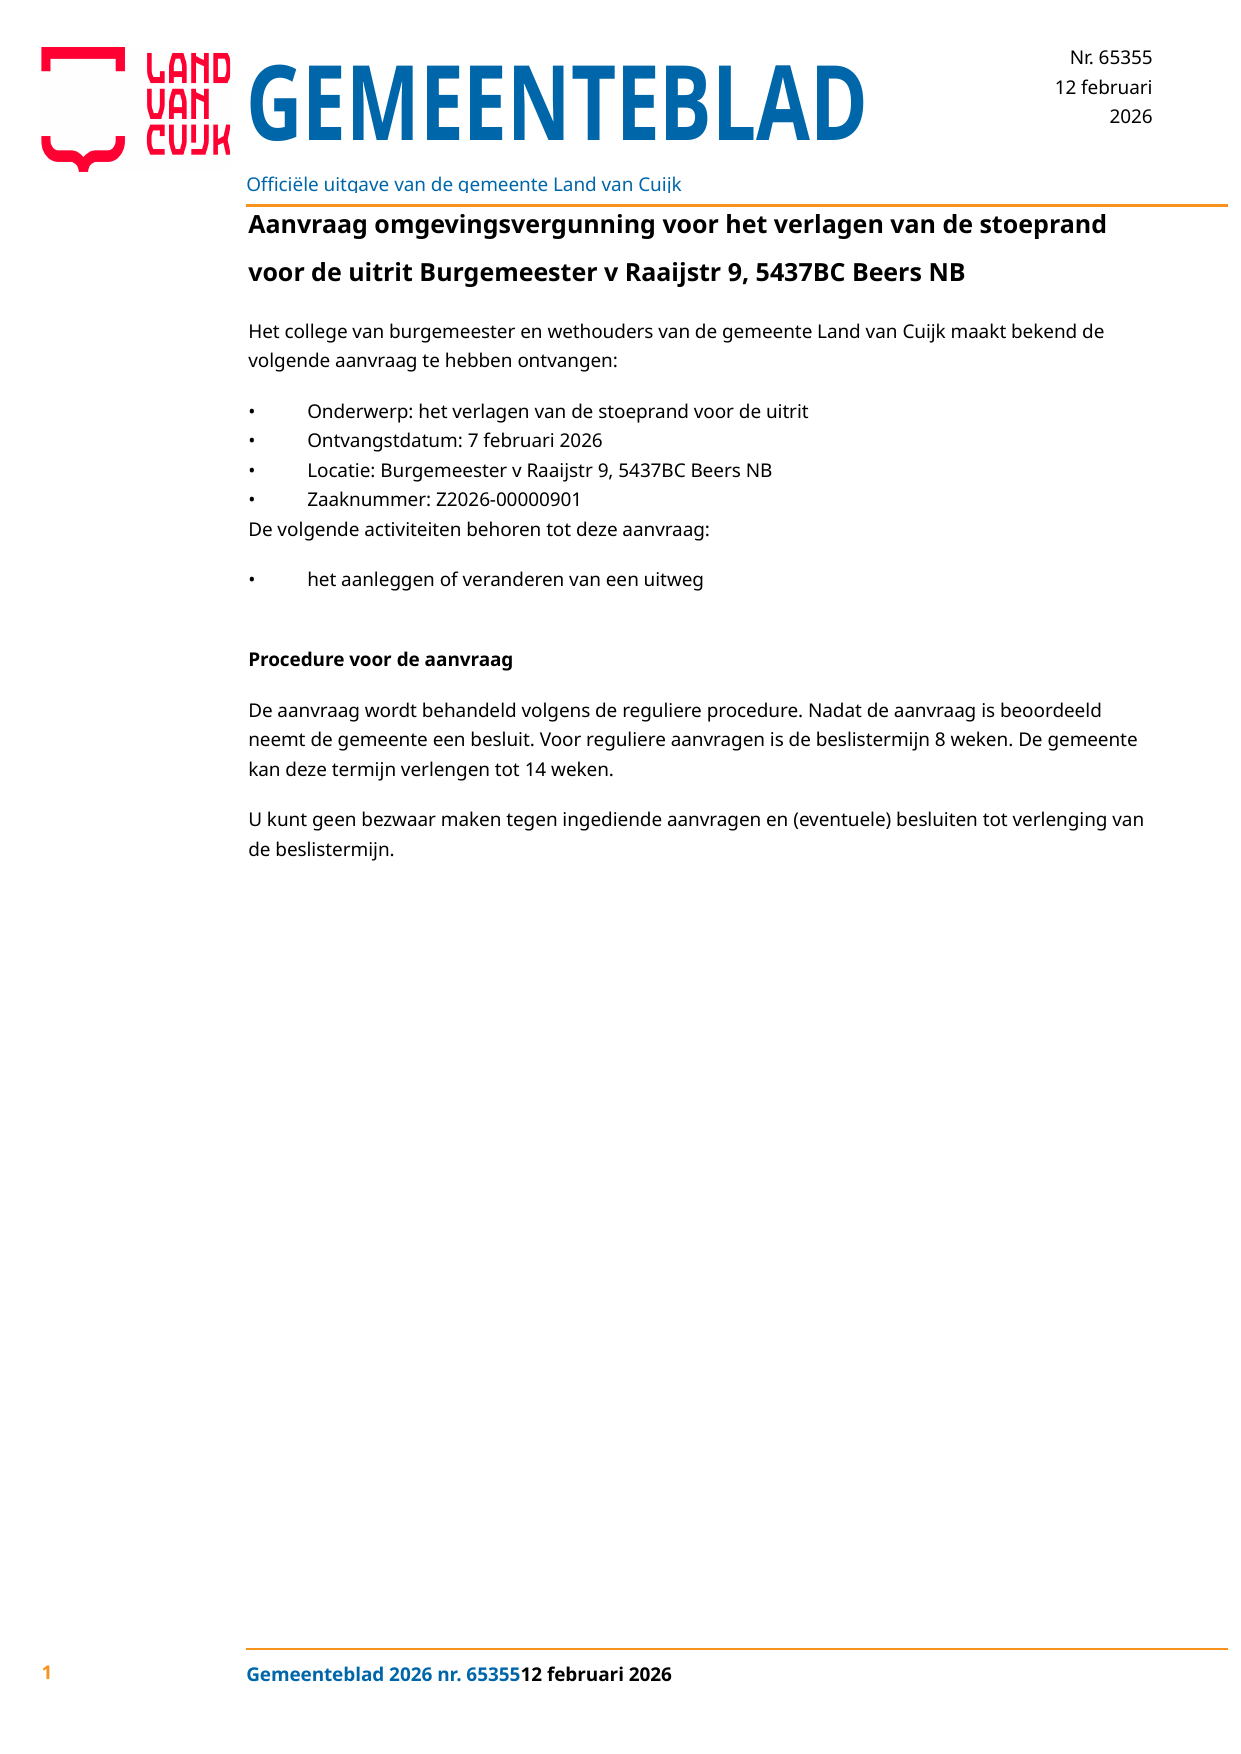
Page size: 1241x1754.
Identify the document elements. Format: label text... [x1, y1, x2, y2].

text Aanvraag omgevingsvergunning voor het verlagen van de stoeprand voor de uitrit Burgemeester v Raaijstr 9, 5437BC Beers NB [248, 207, 1152, 288]
text De aanvraag wordt behandeld volgens de reguliere procedure. Nadat de aanvraag is beoordeeld neemt de gemeente een besluit. Voor reguliere aanvragen is de beslistermijn 8 weken. De gemeente kan deze termijn verlengen tot 14 weken. [248, 697, 1152, 782]
list het aanleggen of veranderen van een uitweg [248, 567, 1152, 592]
text Procedure voor de aanvraag [248, 647, 1152, 672]
text U kunt geen bezwaar maken tegen ingediende aanvragen en (eventuele) besluiten tot verlenging van de beslistermijn. [248, 807, 1152, 862]
picture [41, 47, 231, 172]
list Locatie: Burgemeester v Raaijstr 9, 5437BC Beers NB [248, 457, 1152, 483]
text De volgende activiteiten behoren tot deze aanvraag: [248, 516, 1152, 542]
list Zaaknummer: Z2026-00000901 [248, 487, 1152, 512]
text Het college van burgemeester en wethouders van de gemeente Land van Cuijk maakt bekend de volgende aanvraag te hebben ontvangen: [248, 318, 1152, 373]
list Onderwerp: het verlagen van de stoeprand voor de uitrit [248, 398, 1152, 424]
list Ontvangstdatum: 7 februari 2026 [248, 427, 1152, 453]
